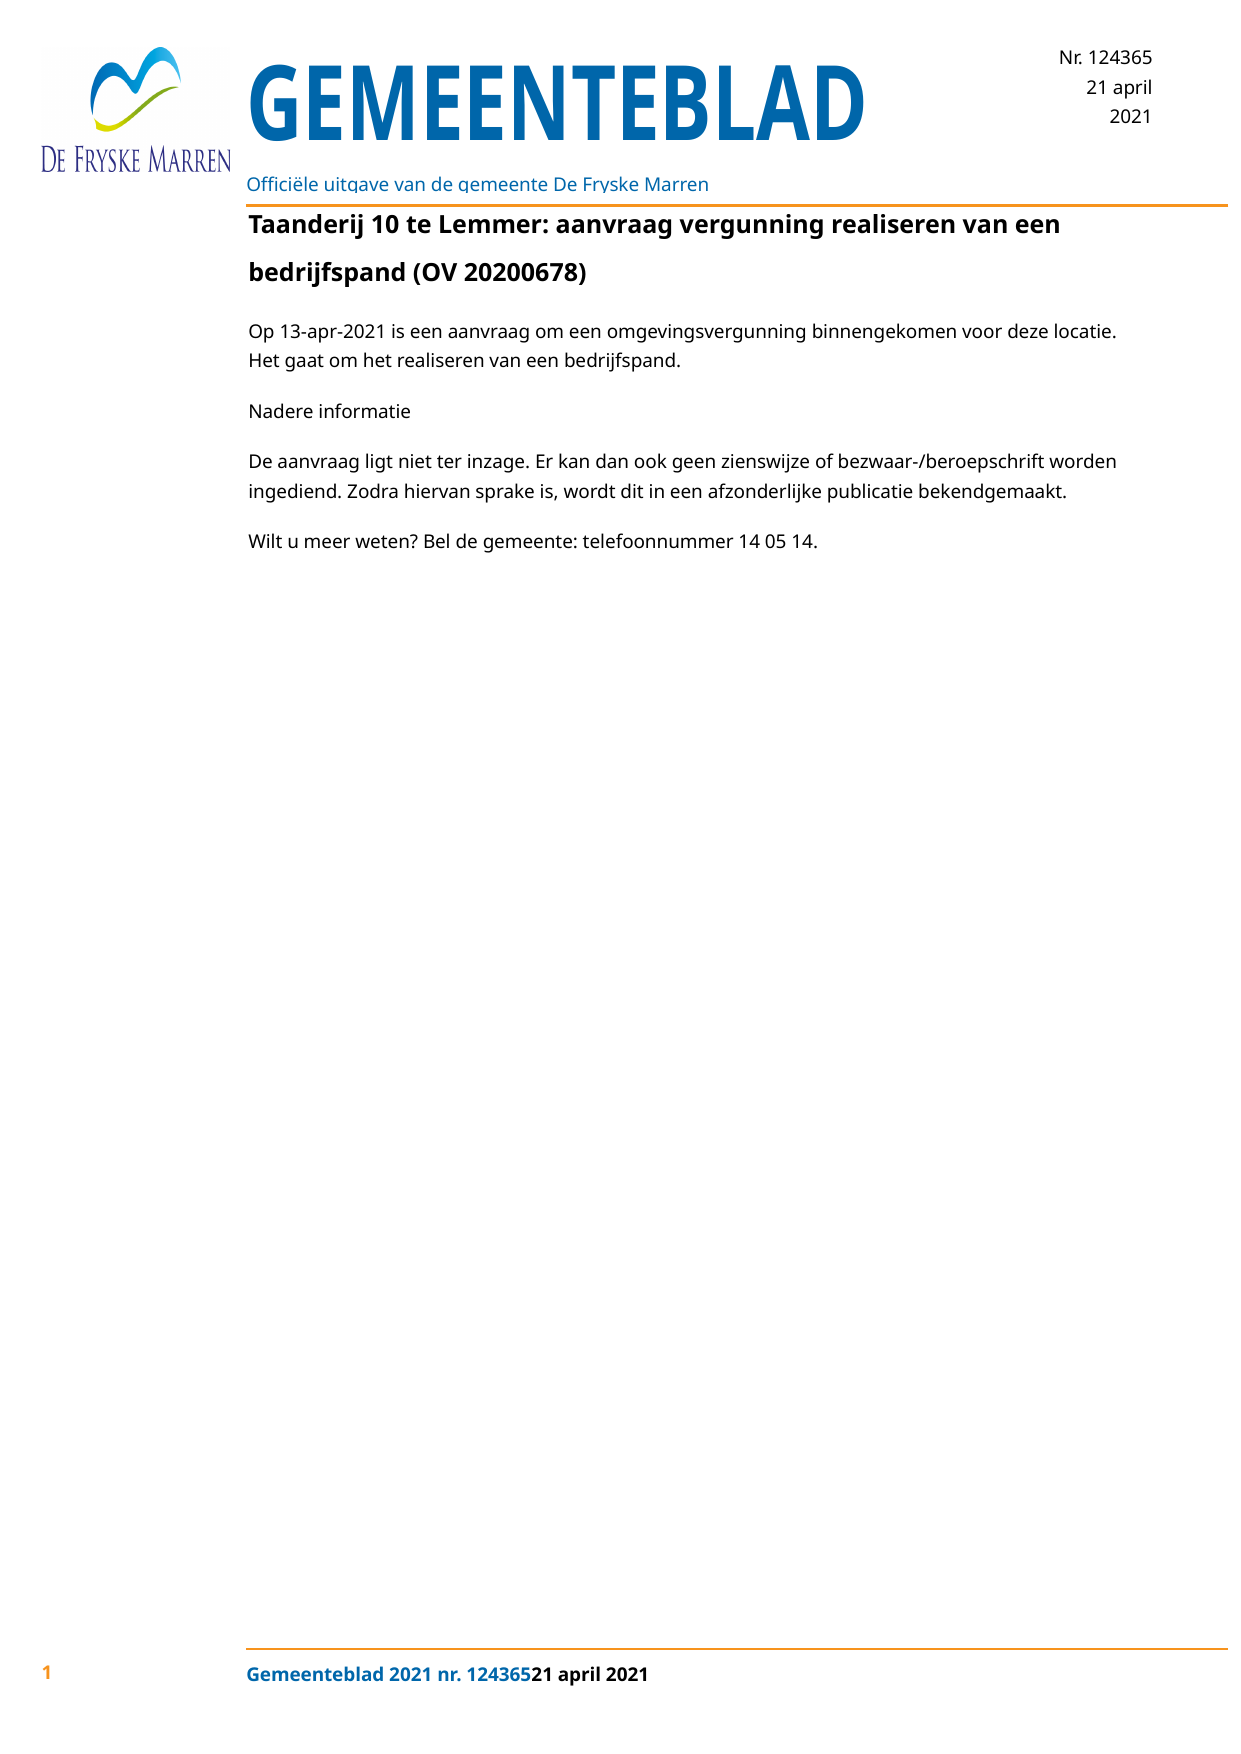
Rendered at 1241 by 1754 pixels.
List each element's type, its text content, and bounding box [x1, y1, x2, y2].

text De aanvraag ligt niet ter inzage. Er kan dan ook geen zienswijze of bezwaar-/beroepschrift worden ingediend. Zodra hiervan sprake is, wordt dit in een afzonderlijke publicatie bekendgemaakt. [248, 448, 1152, 504]
text Taanderij 10 te Lemmer: aanvraag vergunning realiseren van een bedrijfspand (OV 20200678) [248, 207, 1152, 288]
text Op 13-apr-2021 is een aanvraag om een omgevingsvergunning binnengekomen voor deze locatie. Het gaat om het realiseren van een bedrijfspand. [248, 318, 1152, 373]
text Nadere informatie [248, 398, 1152, 424]
picture [41, 47, 231, 172]
text Wilt u meer weten? Bel de gemeente: telefoonnummer 14 05 14. [248, 528, 1152, 554]
